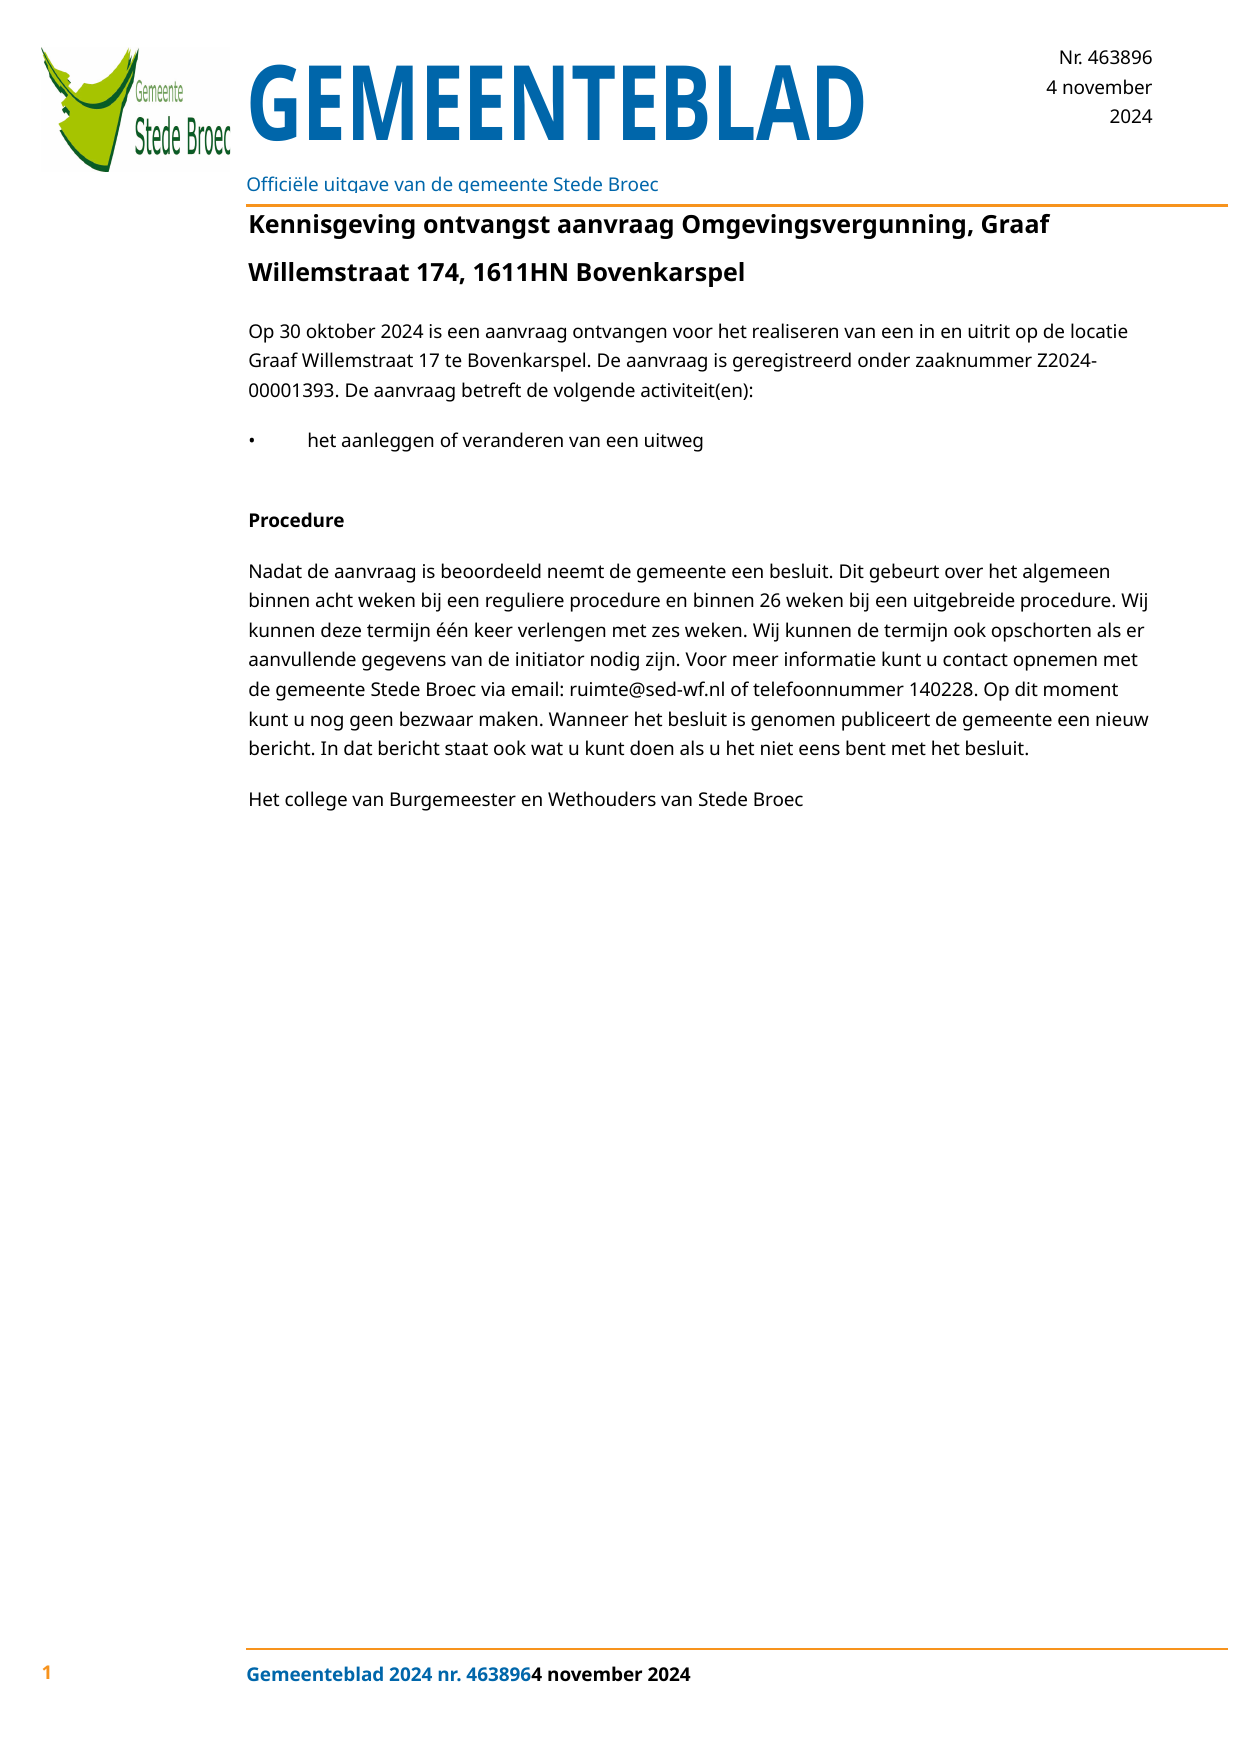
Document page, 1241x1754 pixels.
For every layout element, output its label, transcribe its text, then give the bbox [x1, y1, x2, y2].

text Op 30 oktober 2024 is een aanvraag ontvangen voor het realiseren van een in en uitrit op de locatie Graaf Willemstraat 17 te Bovenkarspel. De aanvraag is geregistreerd onder zaaknummer Z2024-00001393. De aanvraag betreft de volgende activiteit(en): [248, 318, 1152, 403]
picture [41, 47, 231, 172]
text Nadat de aanvraag is beoordeeld neemt de gemeente een besluit. Dit gebeurt over het algemeen binnen acht weken bij een reguliere procedure en binnen 26 weken bij een uitgebreide procedure. Wij kunnen deze termijn één keer verlengen met zes weken. Wij kunnen de termijn ook opschorten als er aanvullende gegevens van de initiator nodig zijn. Voor meer informatie kunt u contact opnemen met de gemeente Stede Broec via email: ruimte@sed-wf.nl of telefoonnummer 140228. Op dit moment kunt u nog geen bezwaar maken. Wanneer het besluit is genomen publiceert de gemeente een nieuw bericht. In dat bericht staat ook wat u kunt doen als u het niet eens bent met het besluit. [248, 558, 1152, 761]
list het aanleggen of veranderen van een uitweg [248, 427, 1152, 453]
text Procedure [248, 507, 1152, 533]
text Het college van Burgemeester en Wethouders van Stede Broec [248, 786, 1152, 812]
text Kennisgeving ontvangst aanvraag Omgevingsvergunning, Graaf Willemstraat 174, 1611HN Bovenkarspel [248, 207, 1152, 288]
